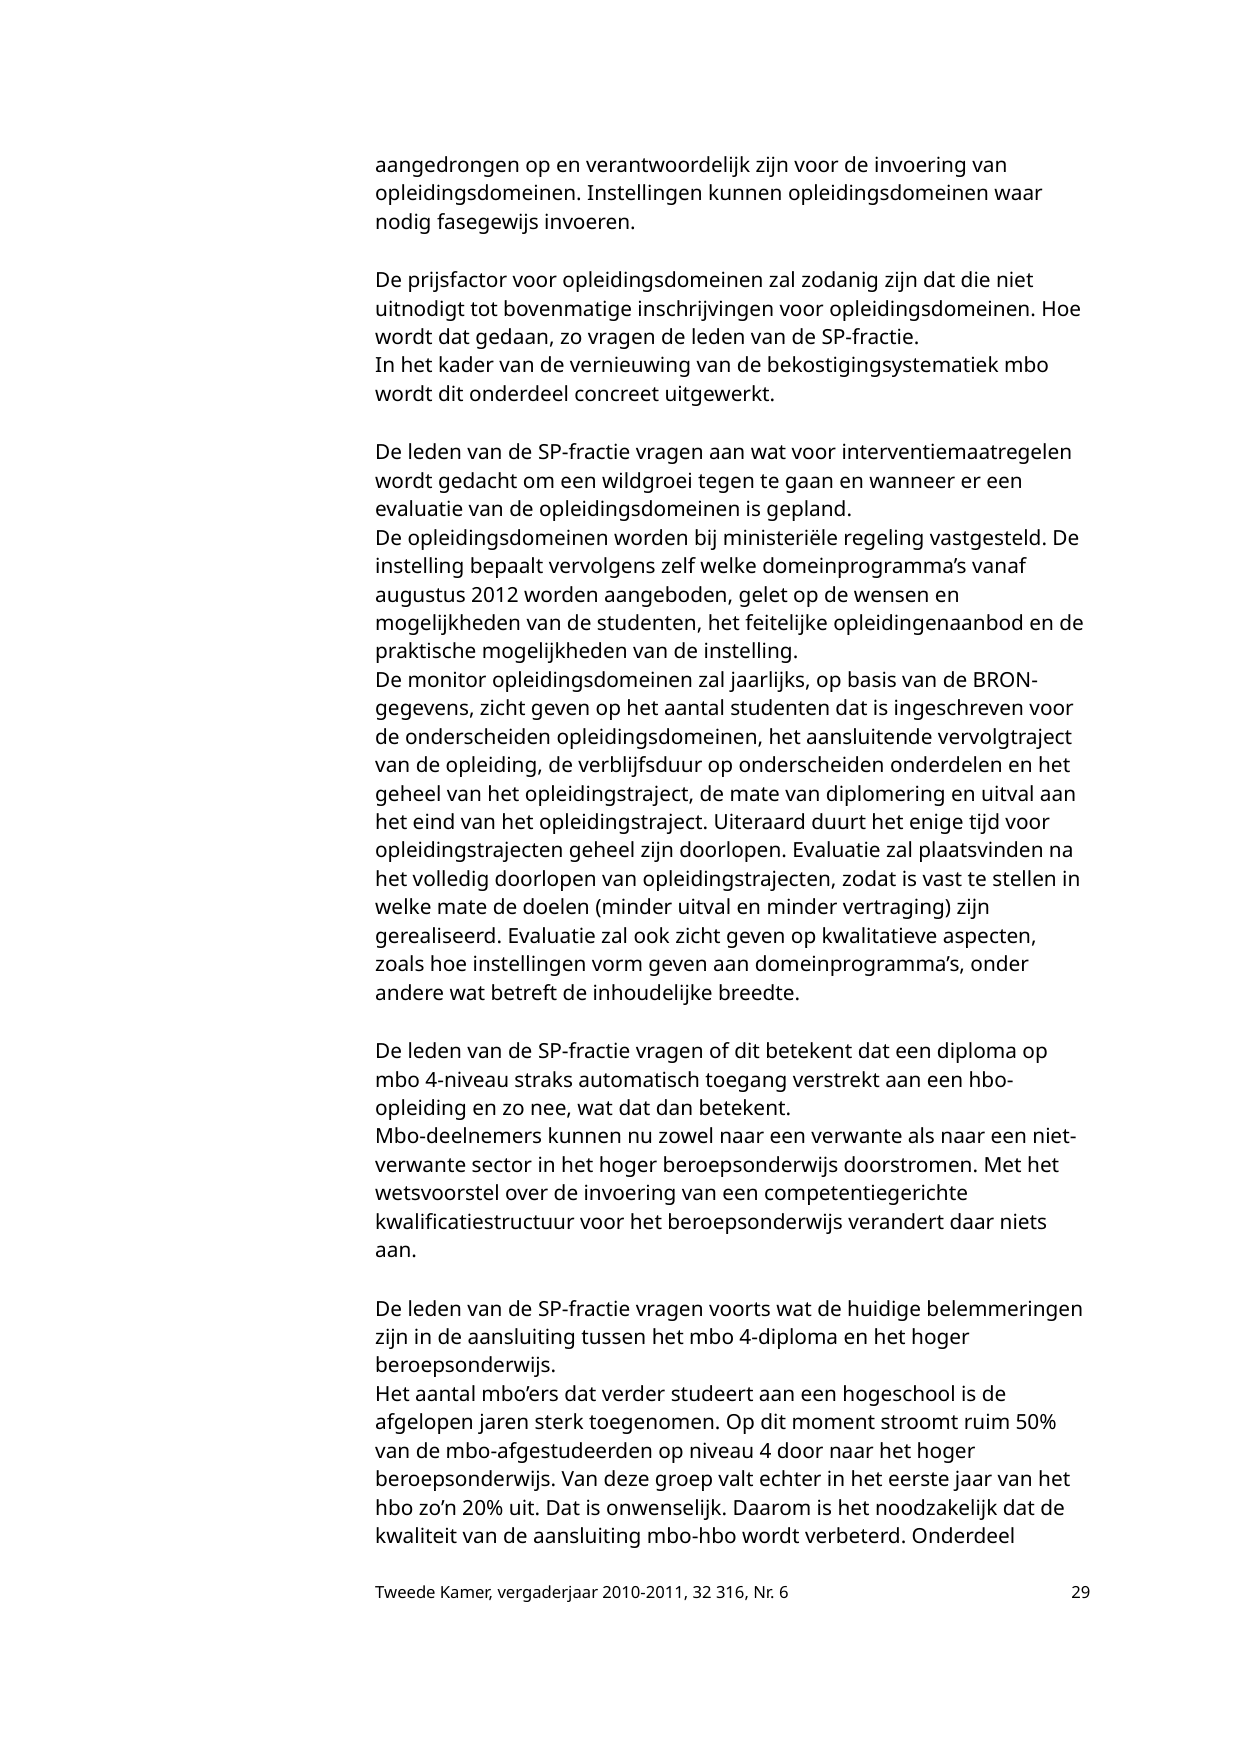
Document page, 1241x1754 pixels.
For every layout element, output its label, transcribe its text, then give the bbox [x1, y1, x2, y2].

text In het kader van de vernieuwing van de bekostigingsystematiek mbo wordt dit onderdeel concreet uitgewerkt. [375, 351, 1090, 407]
text De leden van de SP-fractie vragen aan wat voor interventiemaatregelen wordt gedacht om een wildgroei tegen te gaan en wanneer er een evaluatie van de opleidingsdomeinen is gepland. [375, 437, 1090, 523]
text Het aantal mbo’ers dat verder studeert aan een hogeschool is de afgelopen jaren sterk toegenomen. Op dit moment stroomt ruim 50% van de mbo-afgestudeerden op niveau 4 door naar het hoger beroepsonderwijs. Van deze groep valt echter in het eerste jaar van het hbo zo’n 20% uit. Dat is onwenselijk. Daarom is het noodzakelijk dat de kwaliteit van de aansluiting mbo-hbo wordt verbeterd. Onderdeel [375, 1379, 1090, 1550]
text De prijsfactor voor opleidingsdomeinen zal zodanig zijn dat die niet uitnodigt tot bovenmatige inschrijvingen voor opleidingsdomeinen. Hoe wordt dat gedaan, zo vragen de leden van de SP-fractie. [375, 265, 1090, 351]
text De leden van de SP-fractie vragen of dit betekent dat een diploma op mbo 4-niveau straks automatisch toegang verstrekt aan een hbo-opleiding en zo nee, wat dat dan betekent. [375, 1036, 1090, 1122]
text Mbo-deelnemers kunnen nu zowel naar een verwante als naar een niet-verwante sector in het hoger beroepsonderwijs doorstromen. Met het wetsvoorstel over de invoering van een competentiegerichte kwalificatiestructuur voor het beroepsonderwijs verandert daar niets aan. [375, 1122, 1090, 1264]
text De leden van de SP-fractie vragen voorts wat de huidige belemmeringen zijn in de aansluiting tussen het mbo 4-diploma en het hoger beroepsonderwijs. [375, 1294, 1090, 1379]
text De opleidingsdomeinen worden bij ministeriële regeling vastgesteld. De instelling bepaalt vervolgens zelf welke domeinprogramma’s vanaf augustus 2012 worden aangeboden, gelet op de wensen en mogelijkheden van de studenten, het feitelijke opleidingenaanbod en de praktische mogelijkheden van de instelling. [375, 523, 1090, 665]
text De monitor opleidingsdomeinen zal jaarlijks, op basis van de BRON-gegevens, zicht geven op het aantal studenten dat is ingeschreven voor de onderscheiden opleidingsdomeinen, het aansluitende vervolgtraject van de opleiding, de verblijfsduur op onderscheiden onderdelen en het geheel van het opleidingstraject, de mate van diplomering en uitval aan het eind van het opleidingstraject. Uiteraard duurt het enige tijd voor opleidingstrajecten geheel zijn doorlopen. Evaluatie zal plaatsvinden na het volledig doorlopen van opleidingstrajecten, zodat is vast te stellen in welke mate de doelen (minder uitval en minder vertraging) zijn gerealiseerd. Evaluatie zal ook zicht geven op kwalitatieve aspecten, zoals hoe instellingen vorm geven aan domeinprogramma’s, onder andere wat betreft de inhoudelijke breedte. [375, 665, 1090, 1006]
text aangedrongen op en verantwoordelijk zijn voor de invoering van opleidingsdomeinen. Instellingen kunnen opleidingsdomeinen waar nodig fasegewijs invoeren. [375, 150, 1090, 235]
